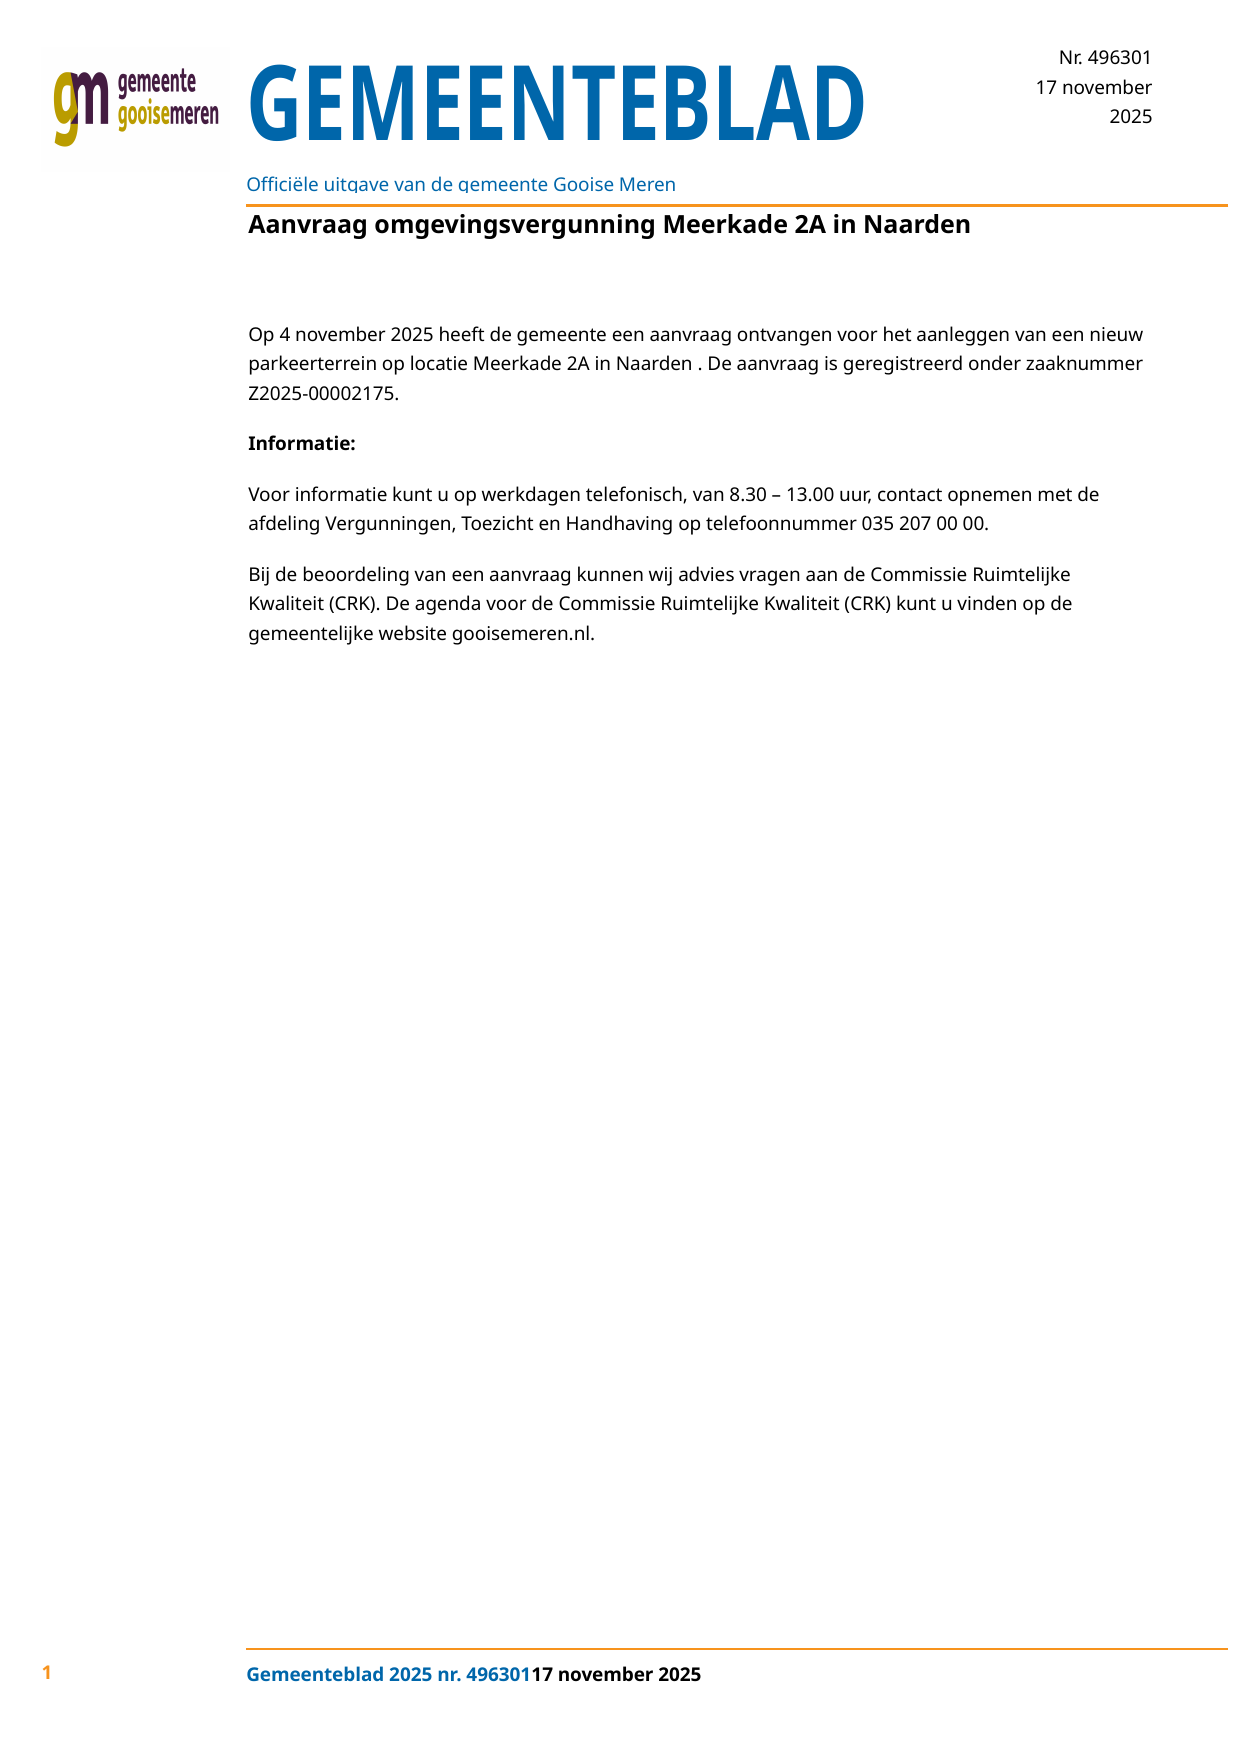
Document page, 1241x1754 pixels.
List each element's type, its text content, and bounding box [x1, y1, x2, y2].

text Aanvraag omgevingsvergunning Meerkade 2A in Naarden [248, 207, 1152, 241]
text Bij de beoordeling van een aanvraag kunnen wij advies vragen aan de Commissie Ruimtelijke Kwaliteit (CRK). De agenda voor de Commissie Ruimtelijke Kwaliteit (CRK) kunt u vinden op de gemeentelijke website gooisemeren.nl. [248, 561, 1152, 646]
picture [41, 47, 231, 172]
text Op 4 november 2025 heeft de gemeente een aanvraag ontvangen voor het aanleggen van een nieuw parkeerterrein op locatie Meerkade 2A in Naarden . De aanvraag is geregistreerd onder zaaknummer Z2025-00002175. [248, 321, 1152, 406]
text Informatie: [248, 430, 1152, 456]
text Voor informatie kunt u op werkdagen telefonisch, van 8.30 – 13.00 uur, contact opnemen met de afdeling Vergunningen, Toezicht en Handhaving op telefoonnummer 035 207 00 00. [248, 481, 1152, 536]
